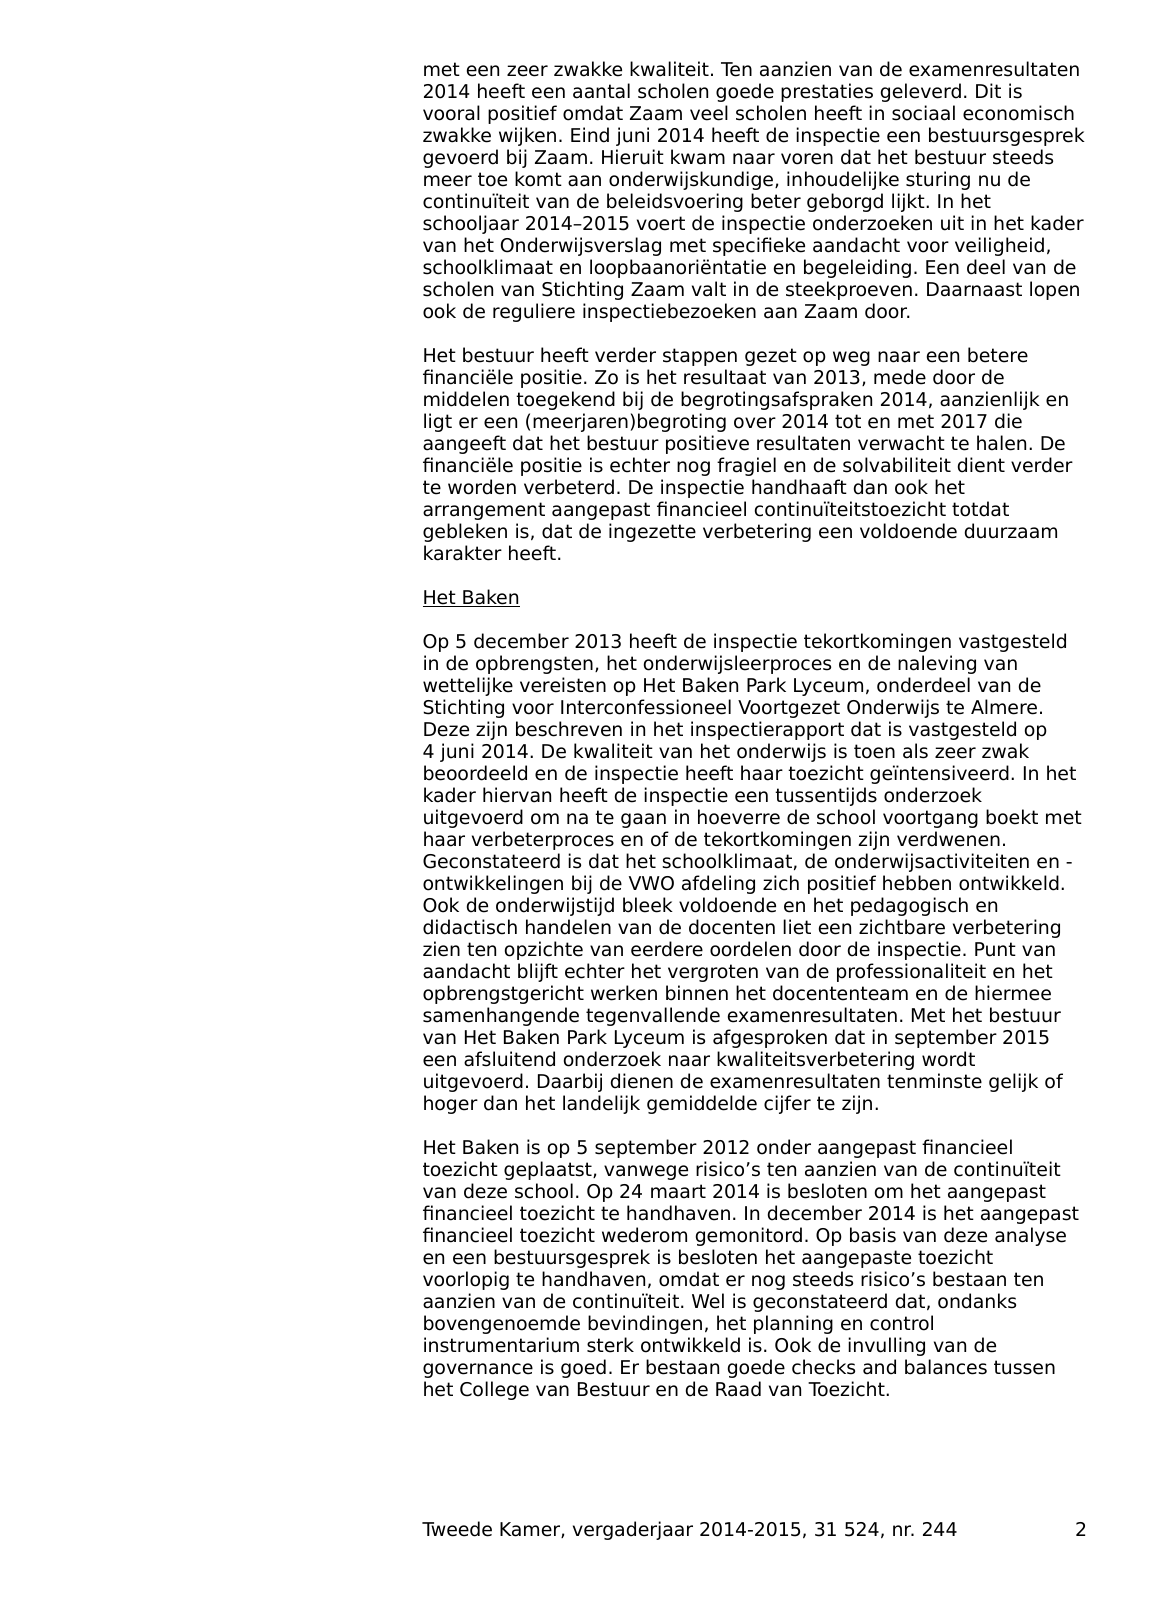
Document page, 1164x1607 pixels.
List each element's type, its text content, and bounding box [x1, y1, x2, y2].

text met een zeer zwakke kwaliteit. Ten aanzien van de examenresultaten 2014 heeft een aantal scholen goede prestaties geleverd. Dit is vooral positief omdat Zaam veel scholen heeft in sociaal economisch zwakke wijken. Eind juni 2014 heeft de inspectie een bestuursgesprek gevoerd bij Zaam. Hieruit kwam naar voren dat het bestuur steeds meer toe komt aan onderwijskundige, inhoudelijke sturing nu de continuïteit van de beleidsvoering beter geborgd lijkt. In het schooljaar 2014–2015 voert de inspectie onderzoeken uit in het kader van het Onderwijsverslag met specifieke aandacht voor veiligheid, schoolklimaat en loopbaanoriëntatie en begeleiding. Een deel van de scholen van Stichting Zaam valt in de steekproeven. Daarnaast lopen ook de reguliere inspectiebezoeken aan Zaam door. [422, 59, 1087, 323]
text Het bestuur heeft verder stappen gezet op weg naar een betere financiële positie. Zo is het resultaat van 2013, mede door de middelen toegekend bij de begrotingsafspraken 2014, aanzienlijk en ligt er een (meerjaren)begroting over 2014 tot en met 2017 die aangeeft dat het bestuur positieve resultaten verwacht te halen. De financiële positie is echter nog fragiel en de solvabiliteit dient verder te worden verbeterd. De inspectie handhaaft dan ook het arrangement aangepast financieel continuïteitstoezicht totdat gebleken is, dat de ingezette verbetering een voldoende duurzaam karakter heeft. [422, 345, 1087, 565]
text Het Baken is op 5 september 2012 onder aangepast financieel toezicht geplaatst, vanwege risico’s ten aanzien van de continuïteit van deze school. Op 24 maart 2014 is besloten om het aangepast financieel toezicht te handhaven. In december 2014 is het aangepast financieel toezicht wederom gemonitord. Op basis van deze analyse en een bestuursgesprek is besloten het aangepaste toezicht voorlopig te handhaven, omdat er nog steeds risico’s bestaan ten aanzien van de continuïteit. Wel is geconstateerd dat, ondanks bovengenoemde bevindingen, het planning en control instrumentarium sterk ontwikkeld is. Ook de invulling van de governance is goed. Er bestaan goede checks and balances tussen het College van Bestuur en de Raad van Toezicht. [422, 1137, 1087, 1401]
subtitle Het Baken [422, 587, 1087, 609]
text Op 5 december 2013 heeft de inspectie tekortkomingen vastgesteld in de opbrengsten, het onderwijsleerproces en de naleving van wettelijke vereisten op Het Baken Park Lyceum, onderdeel van de Stichting voor Interconfessioneel Voortgezet Onderwijs te Almere. Deze zijn beschreven in het inspectierapport dat is vastgesteld op 4 juni 2014. De kwaliteit van het onderwijs is toen als zeer zwak beoordeeld en de inspectie heeft haar toezicht geïntensiveerd. In het kader hiervan heeft de inspectie een tussentijds onderzoek uitgevoerd om na te gaan in hoeverre de school voortgang boekt met haar verbeterproces en of de tekortkomingen zijn verdwenen. Geconstateerd is dat het schoolklimaat, de onderwijsactiviteiten en -ontwikkelingen bij de VWO afdeling zich positief hebben ontwikkeld. Ook de onderwijstijd bleek voldoende en het pedagogisch en didactisch handelen van de docenten liet een zichtbare verbetering zien ten opzichte van eerdere oordelen door de inspectie. Punt van aandacht blijft echter het vergroten van de professionaliteit en het opbrengstgericht werken binnen het docententeam en de hiermee samenhangende tegenvallende examenresultaten. Met het bestuur van Het Baken Park Lyceum is afgesproken dat in september 2015 een afsluitend onderzoek naar kwaliteitsverbetering wordt uitgevoerd. Daarbij dienen de examenresultaten tenminste gelijk of hoger dan het landelijk gemiddelde cijfer te zijn. [422, 631, 1087, 1115]
